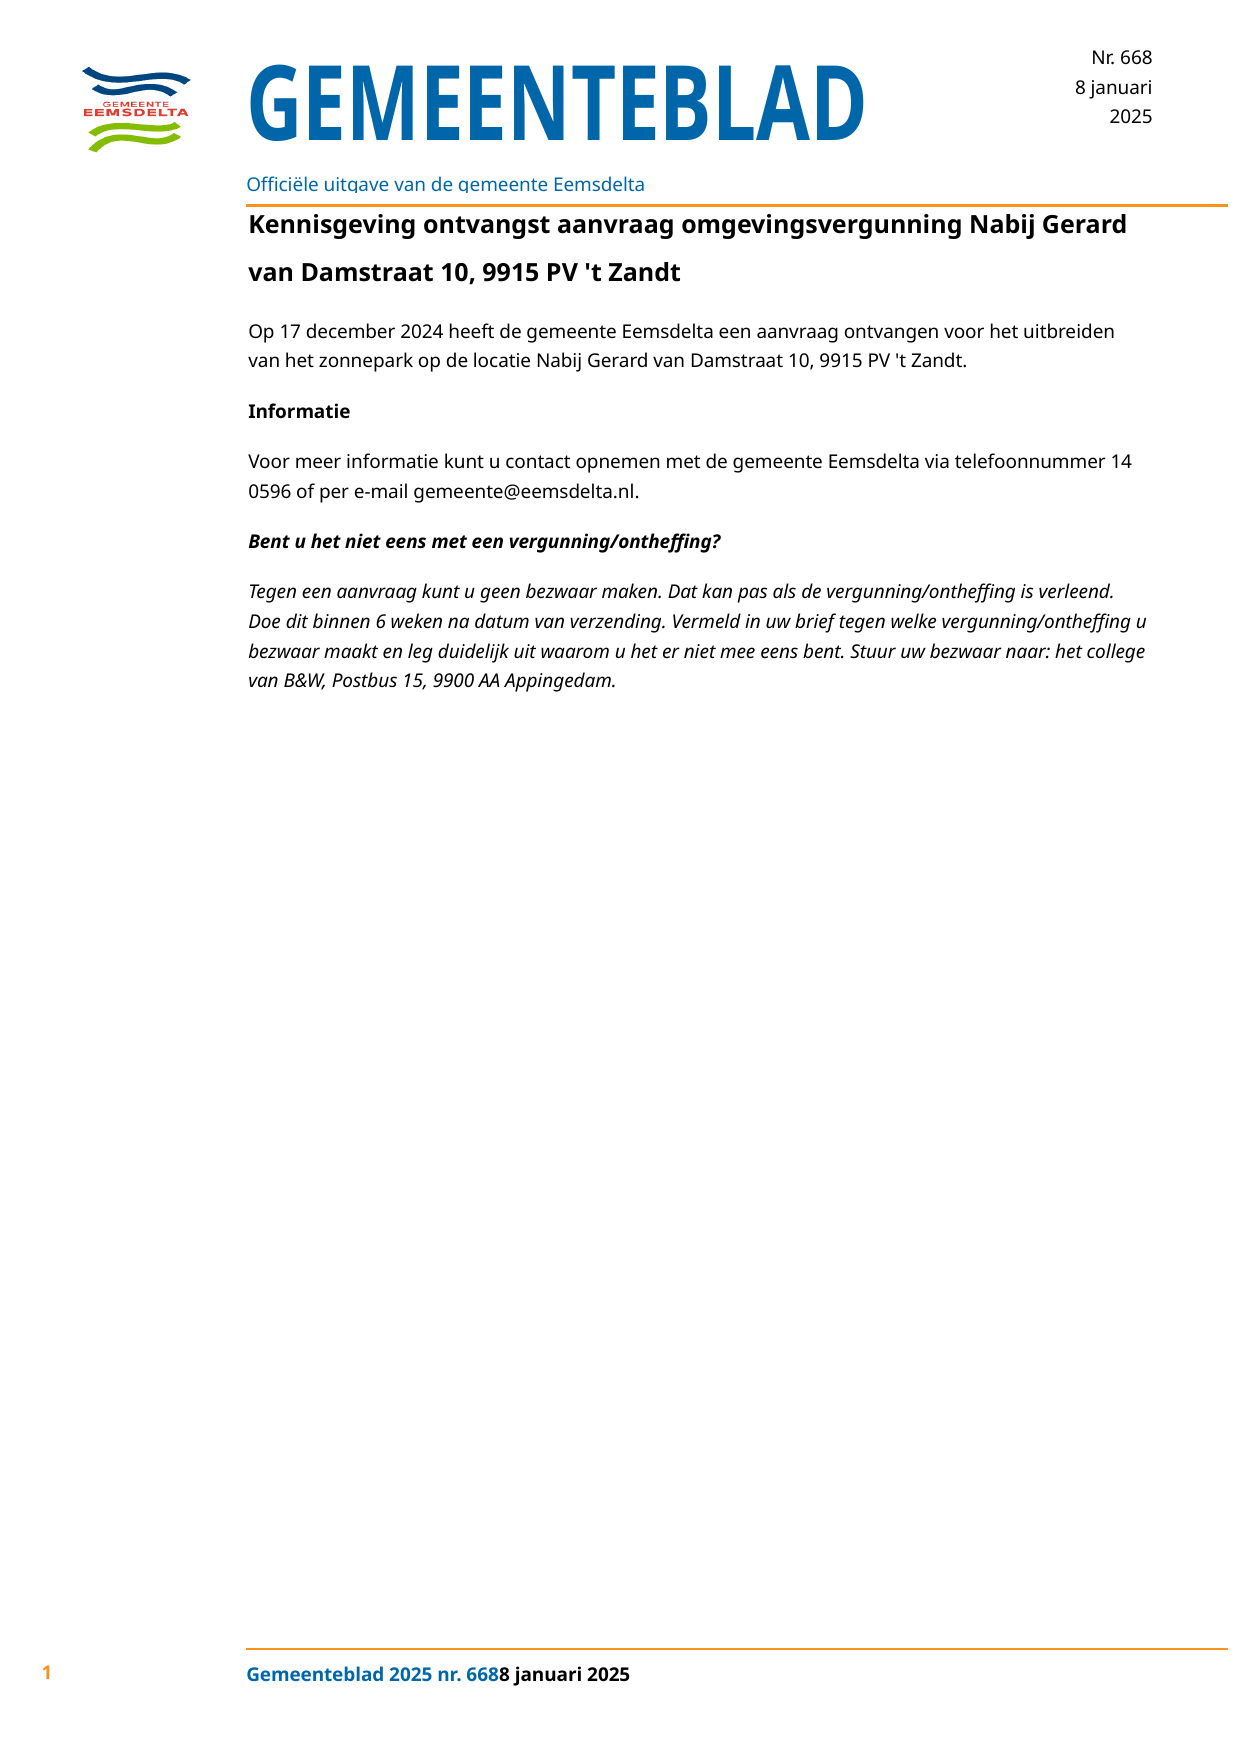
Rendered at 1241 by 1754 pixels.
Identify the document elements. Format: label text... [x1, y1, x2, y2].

text Voor meer informatie kunt u contact opnemen met de gemeente Eemsdelta via telefoonnummer 14 0596 of per e-mail gemeente@eemsdelta.nl. [248, 448, 1152, 504]
picture [41, 47, 231, 172]
text Op 17 december 2024 heeft de gemeente Eemsdelta een aanvraag ontvangen voor het uitbreiden van het zonnepark op de locatie Nabij Gerard van Damstraat 10, 9915 PV 't Zandt. [248, 318, 1152, 373]
text Informatie [248, 398, 1152, 424]
text Bent u het niet eens met een vergunning/ontheffing? [248, 528, 1152, 554]
text Kennisgeving ontvangst aanvraag omgevingsvergunning Nabij Gerard van Damstraat 10, 9915 PV 't Zandt [248, 207, 1152, 288]
text Tegen een aanvraag kunt u geen bezwaar maken. Dat kan pas als de vergunning/ontheffing is verleend. Doe dit binnen 6 weken na datum van verzending. Vermeld in uw brief tegen welke vergunning/ontheffing u bezwaar maakt en leg duidelijk uit waarom u het er niet mee eens bent. Stuur uw bezwaar naar: het college van B&W, Postbus 15, 9900 AA Appingedam. [248, 579, 1152, 693]
